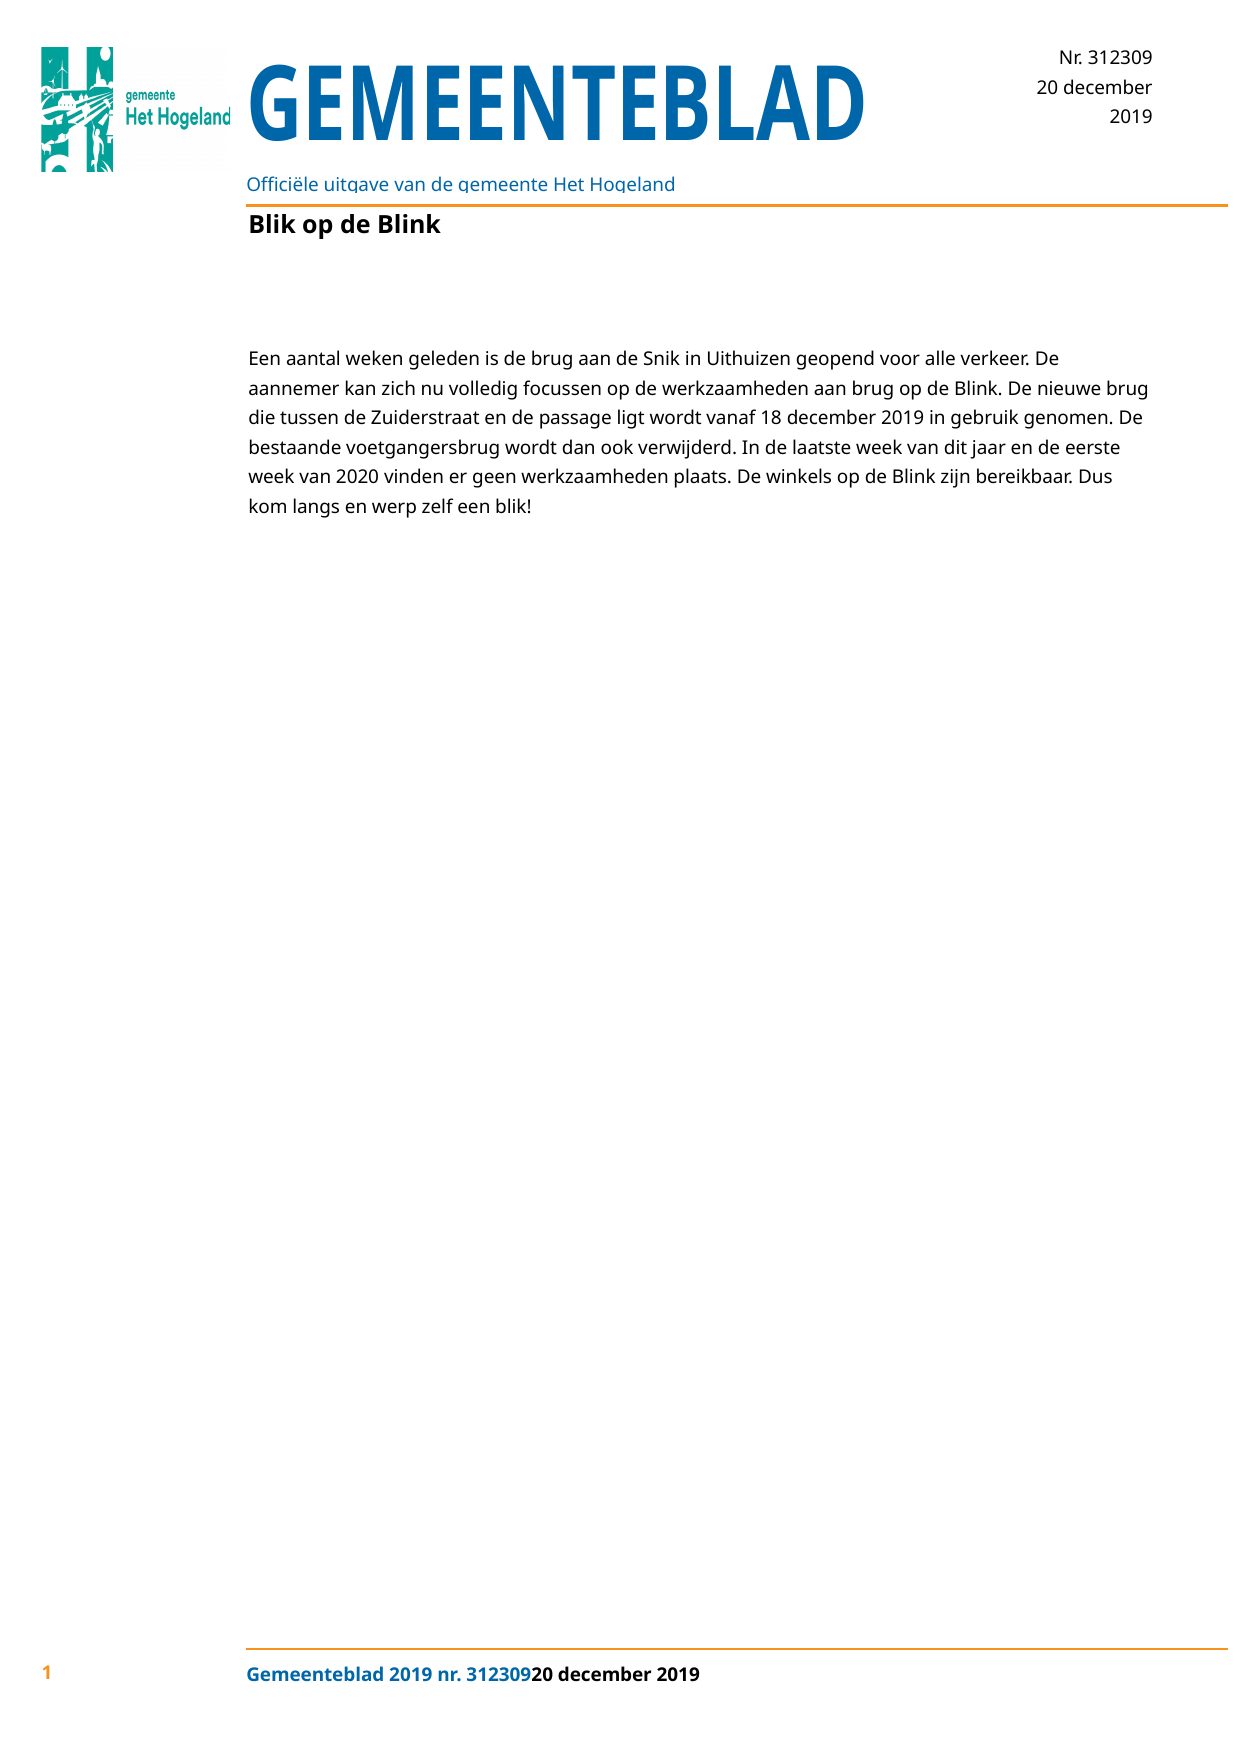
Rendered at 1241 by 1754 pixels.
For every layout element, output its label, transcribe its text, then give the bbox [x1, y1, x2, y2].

text Een aantal weken geleden is de brug aan de Snik in Uithuizen geopend voor alle verkeer. De aannemer kan zich nu volledig focussen op de werkzaamheden aan brug op de Blink. De nieuwe brug die tussen de Zuiderstraat en de passage ligt wordt vanaf 18 december 2019 in gebruik genomen. De bestaande voetgangersbrug wordt dan ook verwijderd. In de laatste week van dit jaar en de eerste week van 2020 vinden er geen werkzaamheden plaats. De winkels op de Blink zijn bereikbaar. Dus kom langs en werp zelf een blik! [248, 345, 1152, 519]
picture [41, 47, 231, 172]
text Blik op de Blink [248, 207, 1152, 241]
